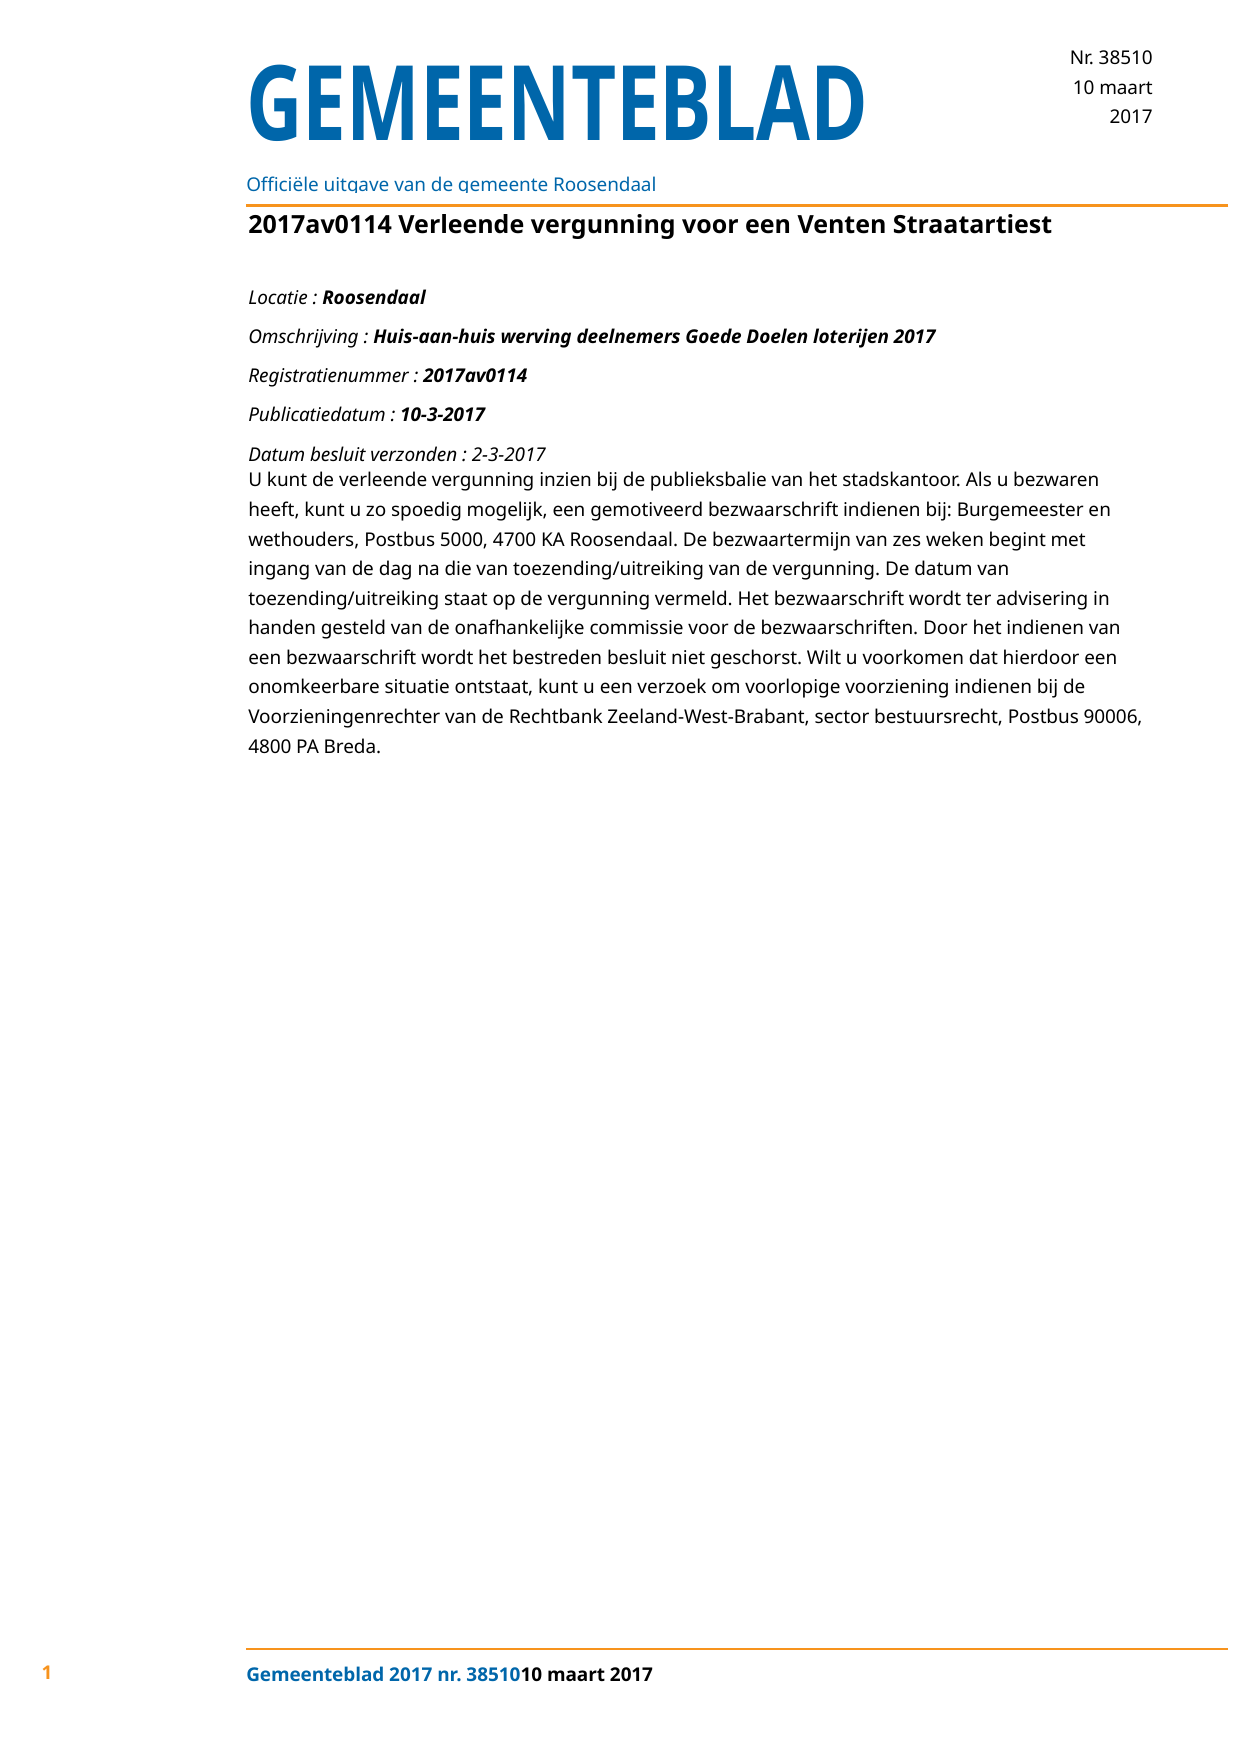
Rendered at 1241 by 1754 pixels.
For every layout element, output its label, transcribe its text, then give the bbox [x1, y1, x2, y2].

text Locatie : Roosendaal [248, 284, 1152, 309]
picture [41, 47, 231, 172]
text Publicatiedatum : 10-3-2017 [248, 402, 1152, 427]
text Registratienummer : 2017av0114 [248, 362, 1152, 388]
text Omschrijving : Huis-aan-huis werving deelnemers Goede Doelen loterijen 2017 [248, 323, 1152, 349]
text U kunt de verleende vergunning inzien bij de publieksbalie van het stadskantoor. Als u bezwaren heeft, kunt u zo spoedig mogelijk, een gemotiveerd bezwaarschrift indienen bij: Burgemeester en wethouders, Postbus 5000, 4700 KA Roosendaal. De bezwaartermijn van zes weken begint met ingang van de dag na die van toezending/uitreiking van de vergunning. De datum van toezending/uitreiking staat op de vergunning vermeld. Het bezwaarschrift wordt ter advisering in handen gesteld van de onafhankelijke commissie voor de bezwaarschriften. Door het indienen van een bezwaarschrift wordt het bestreden besluit niet geschorst. Wilt u voorkomen dat hierdoor een onomkeerbare situatie ontstaat, kunt u een verzoek om voorlopige voorziening indienen bij de Voorzieningenrechter van de Rechtbank Zeeland-West-Brabant, sector bestuursrecht, Postbus 90006, 4800 PA Breda. [248, 467, 1152, 759]
text Datum besluit verzonden : 2-3-2017 [248, 441, 1152, 467]
text 2017av0114 Verleende vergunning voor een Venten Straatartiest [248, 207, 1152, 241]
